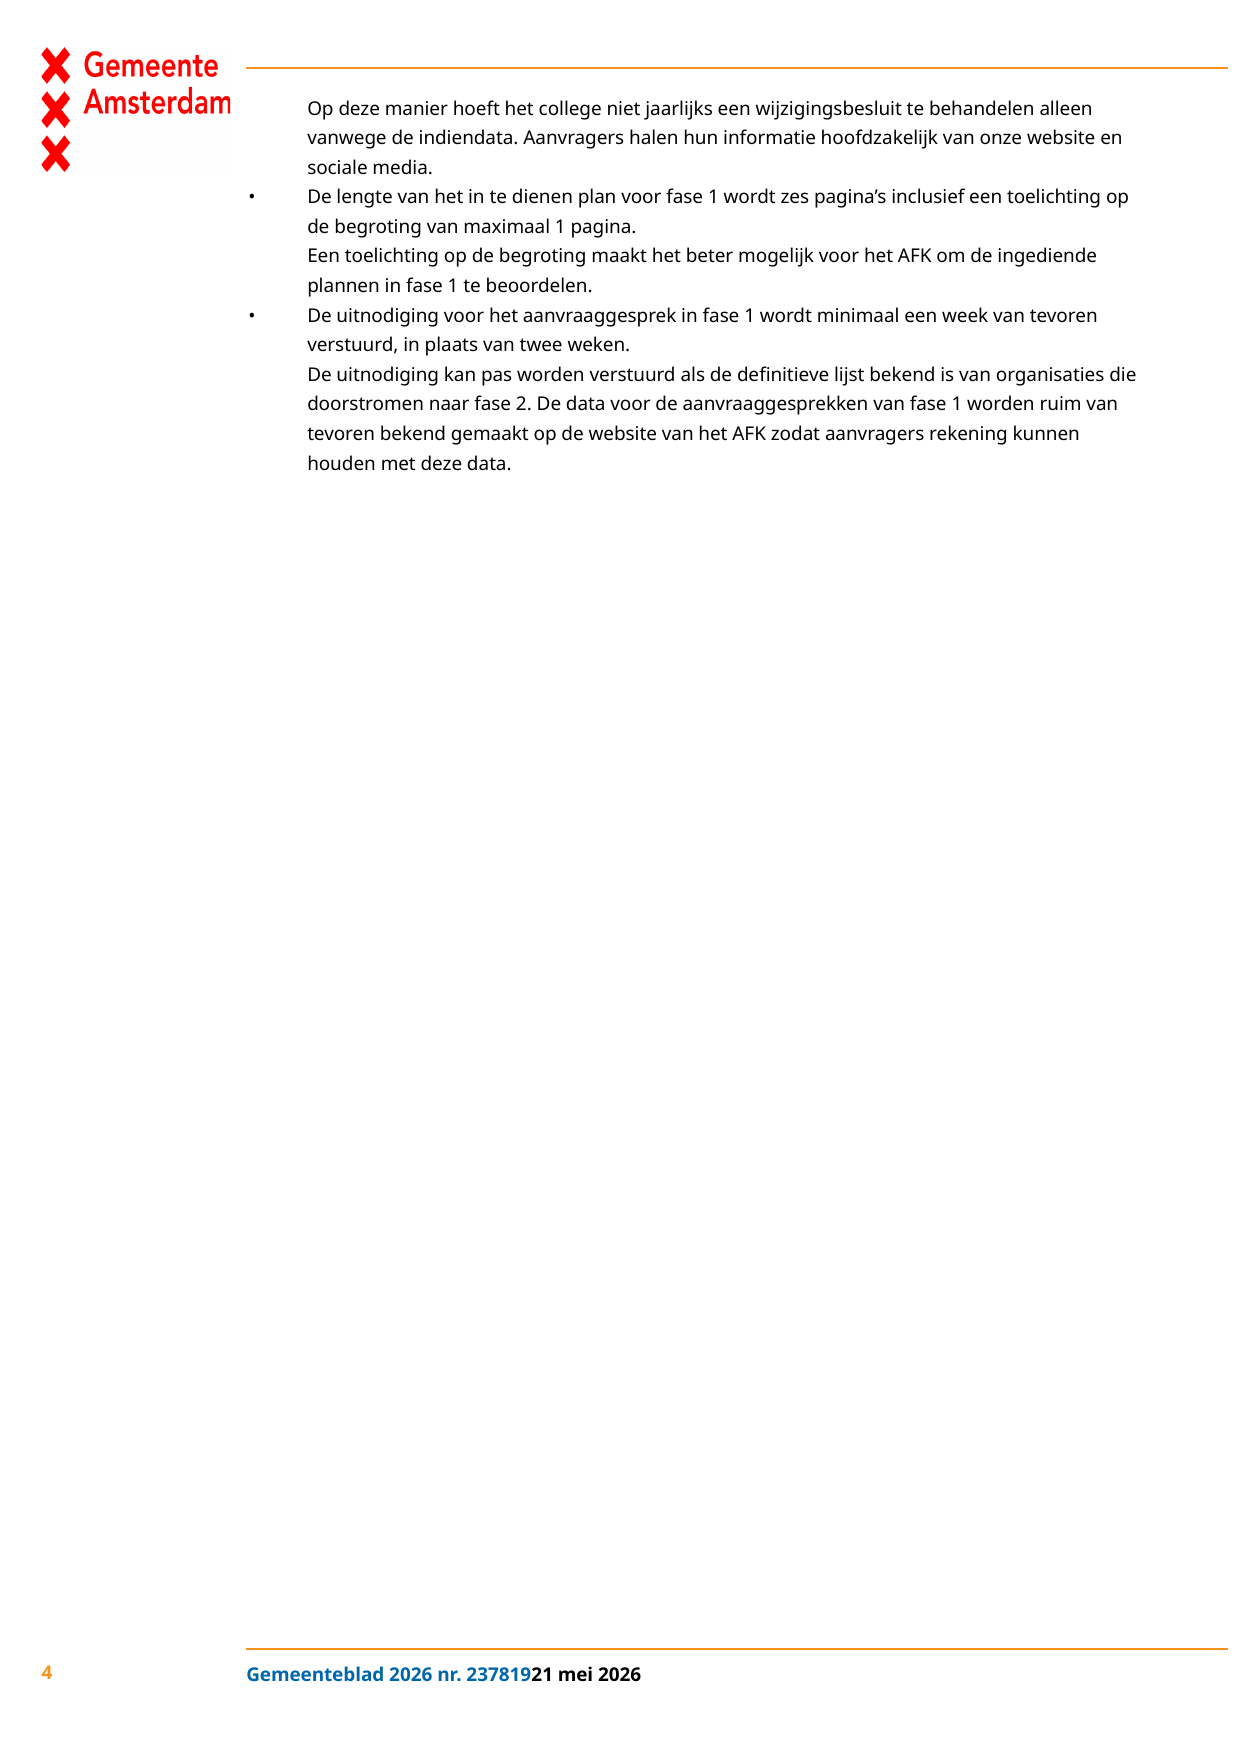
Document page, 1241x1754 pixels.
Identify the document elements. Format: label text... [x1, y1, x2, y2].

list Een toelichting op de begroting maakt het beter mogelijk voor het AFK om de ingediende plannen in fase 1 te beoordelen. [248, 243, 1152, 298]
list Op deze manier hoeft het college niet jaarlijks een wijzigingsbesluit te behandelen alleen vanwege de indiendata. Aanvragers halen hun informatie hoofdzakelijk van onze website en sociale media. [248, 95, 1152, 180]
list De uitnodiging voor het aanvraaggesprek in fase 1 wordt minimaal een week van tevoren verstuurd, in plaats van twee weken. [248, 302, 1152, 357]
list De uitnodiging kan pas worden verstuurd als de definitieve lijst bekend is van organisaties die doorstromen naar fase 2. De data voor de aanvraaggesprekken van fase 1 worden ruim van tevoren bekend gemaakt op de website van het AFK zodat aanvragers rekening kunnen houden met deze data. [248, 361, 1152, 476]
list De lengte van het in te dienen plan voor fase 1 wordt zes pagina’s inclusief een toelichting op de begroting van maximaal 1 pagina. [248, 183, 1152, 239]
picture [41, 47, 231, 172]
